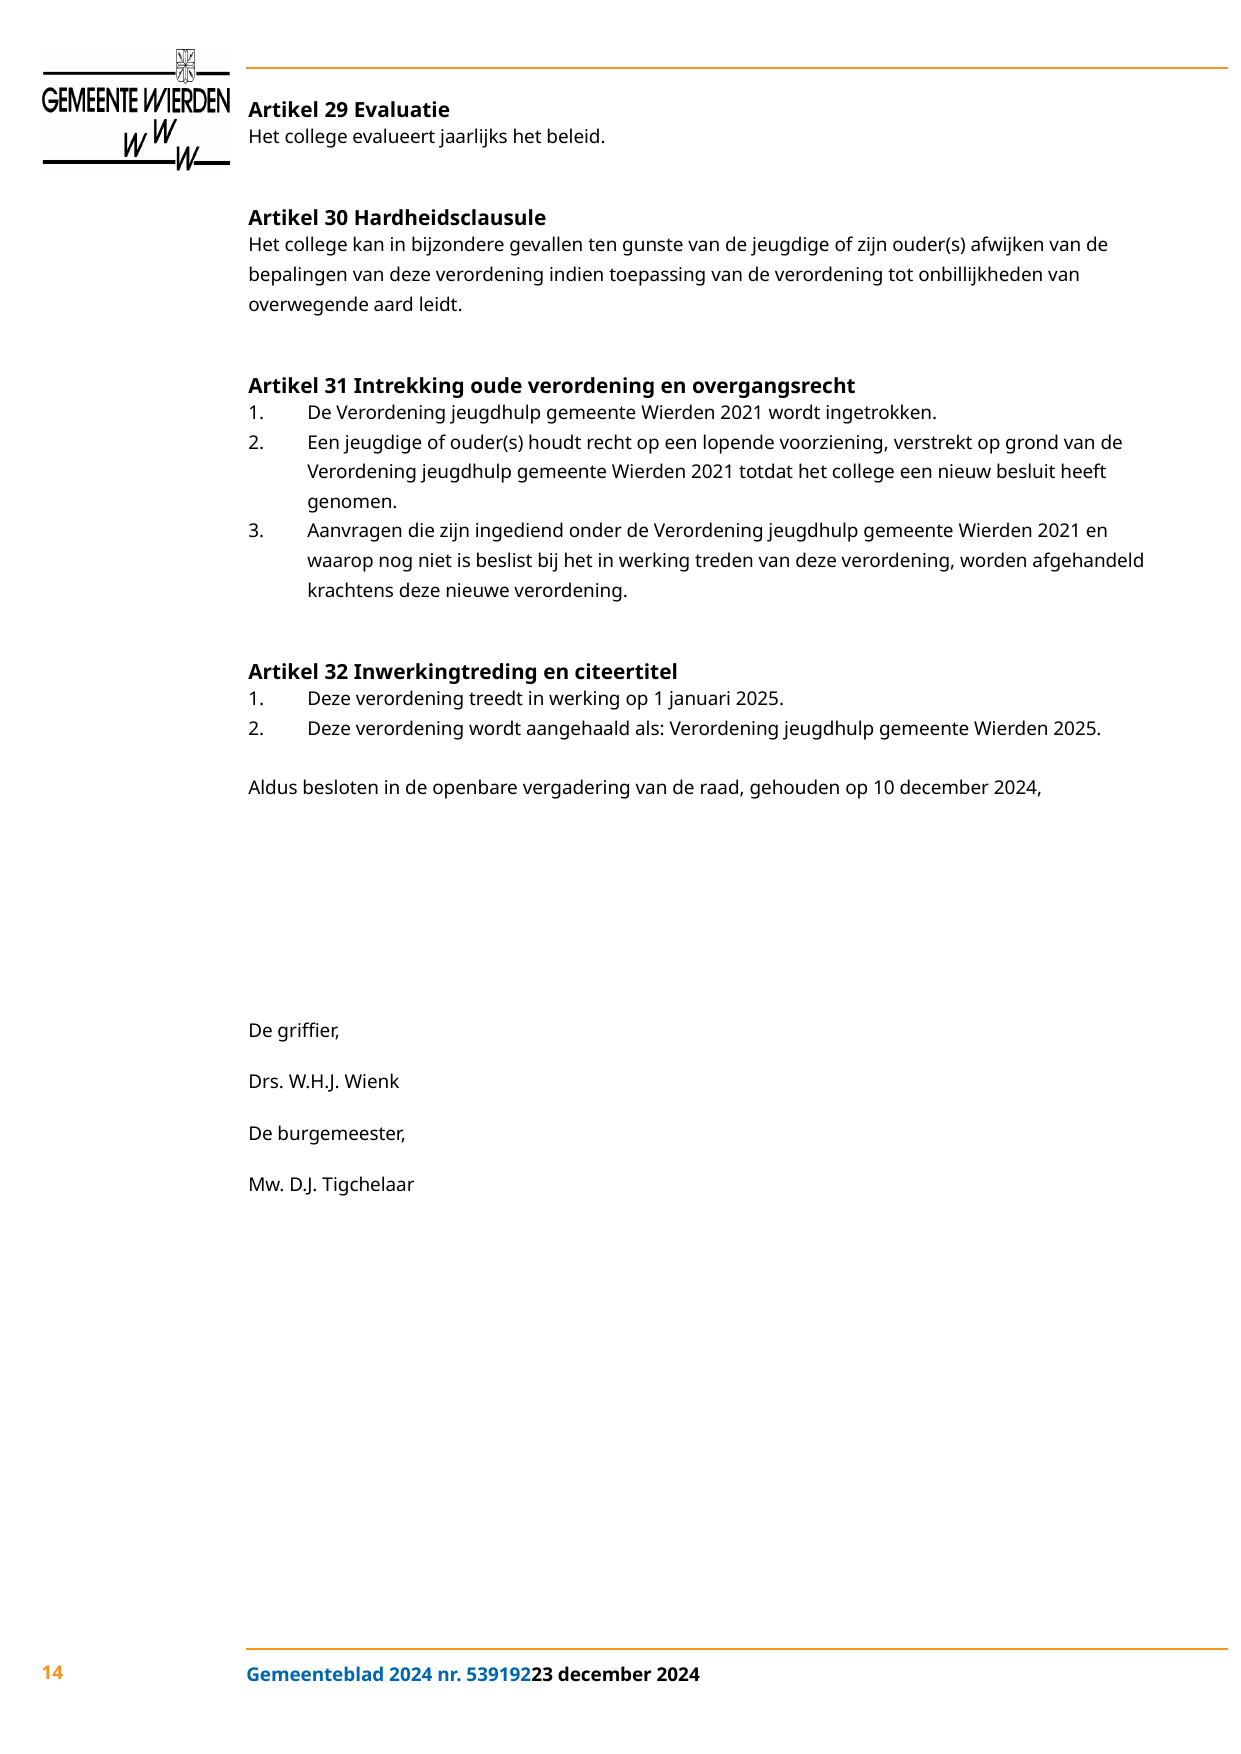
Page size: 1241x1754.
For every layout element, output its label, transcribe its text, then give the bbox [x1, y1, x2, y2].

list Een jeugdige of ouder(s) houdt recht op een lopende voorziening, verstrekt op grond van de Verordening jeugdhulp gemeente Wierden 2021 totdat het college een nieuw besluit heeft genomen. [248, 429, 1152, 514]
text Artikel 29 Evaluatie [248, 95, 1152, 123]
text Drs. W.H.J. Wienk [248, 1068, 1152, 1094]
text Aldus besloten in de openbare vergadering van de raad, gehouden op 10 december 2024, [248, 774, 1152, 800]
list De Verordening jeugdhulp gemeente Wierden 2021 wordt ingetrokken. [248, 399, 1152, 425]
list Deze verordening treedt in werking op 1 januari 2025. [248, 685, 1152, 711]
text Het college evalueert jaarlijks het beleid. [248, 123, 1152, 149]
list Aanvragen die zijn ingediend onder de Verordening jeugdhulp gemeente Wierden 2021 en waarop nog niet is beslist bij het in werking treden van deze verordening, worden afgehandeld krachtens deze nieuwe verordening. [248, 518, 1152, 602]
text Artikel 30 Hardheidsclausule [248, 203, 1152, 232]
text Artikel 32 Inwerkingtreding en citeertitel [248, 657, 1152, 685]
picture [41, 47, 231, 172]
list Deze verordening wordt aangehaald als: Verordening jeugdhulp gemeente Wierden 2025. [248, 715, 1152, 741]
text De griffier, [248, 1017, 1152, 1042]
text De burgemeester, [248, 1120, 1152, 1145]
text Mw. D.J. Tigchelaar [248, 1171, 1152, 1197]
text Het college kan in bijzondere gevallen ten gunste van de jeugdige of zijn ouder(s) afwijken van de bepalingen van deze verordening indien toepassing van de verordening tot onbillijkheden van overwegende aard leidt. [248, 232, 1152, 317]
text Artikel 31 Intrekking oude verordening en overgangsrecht [248, 371, 1152, 399]
